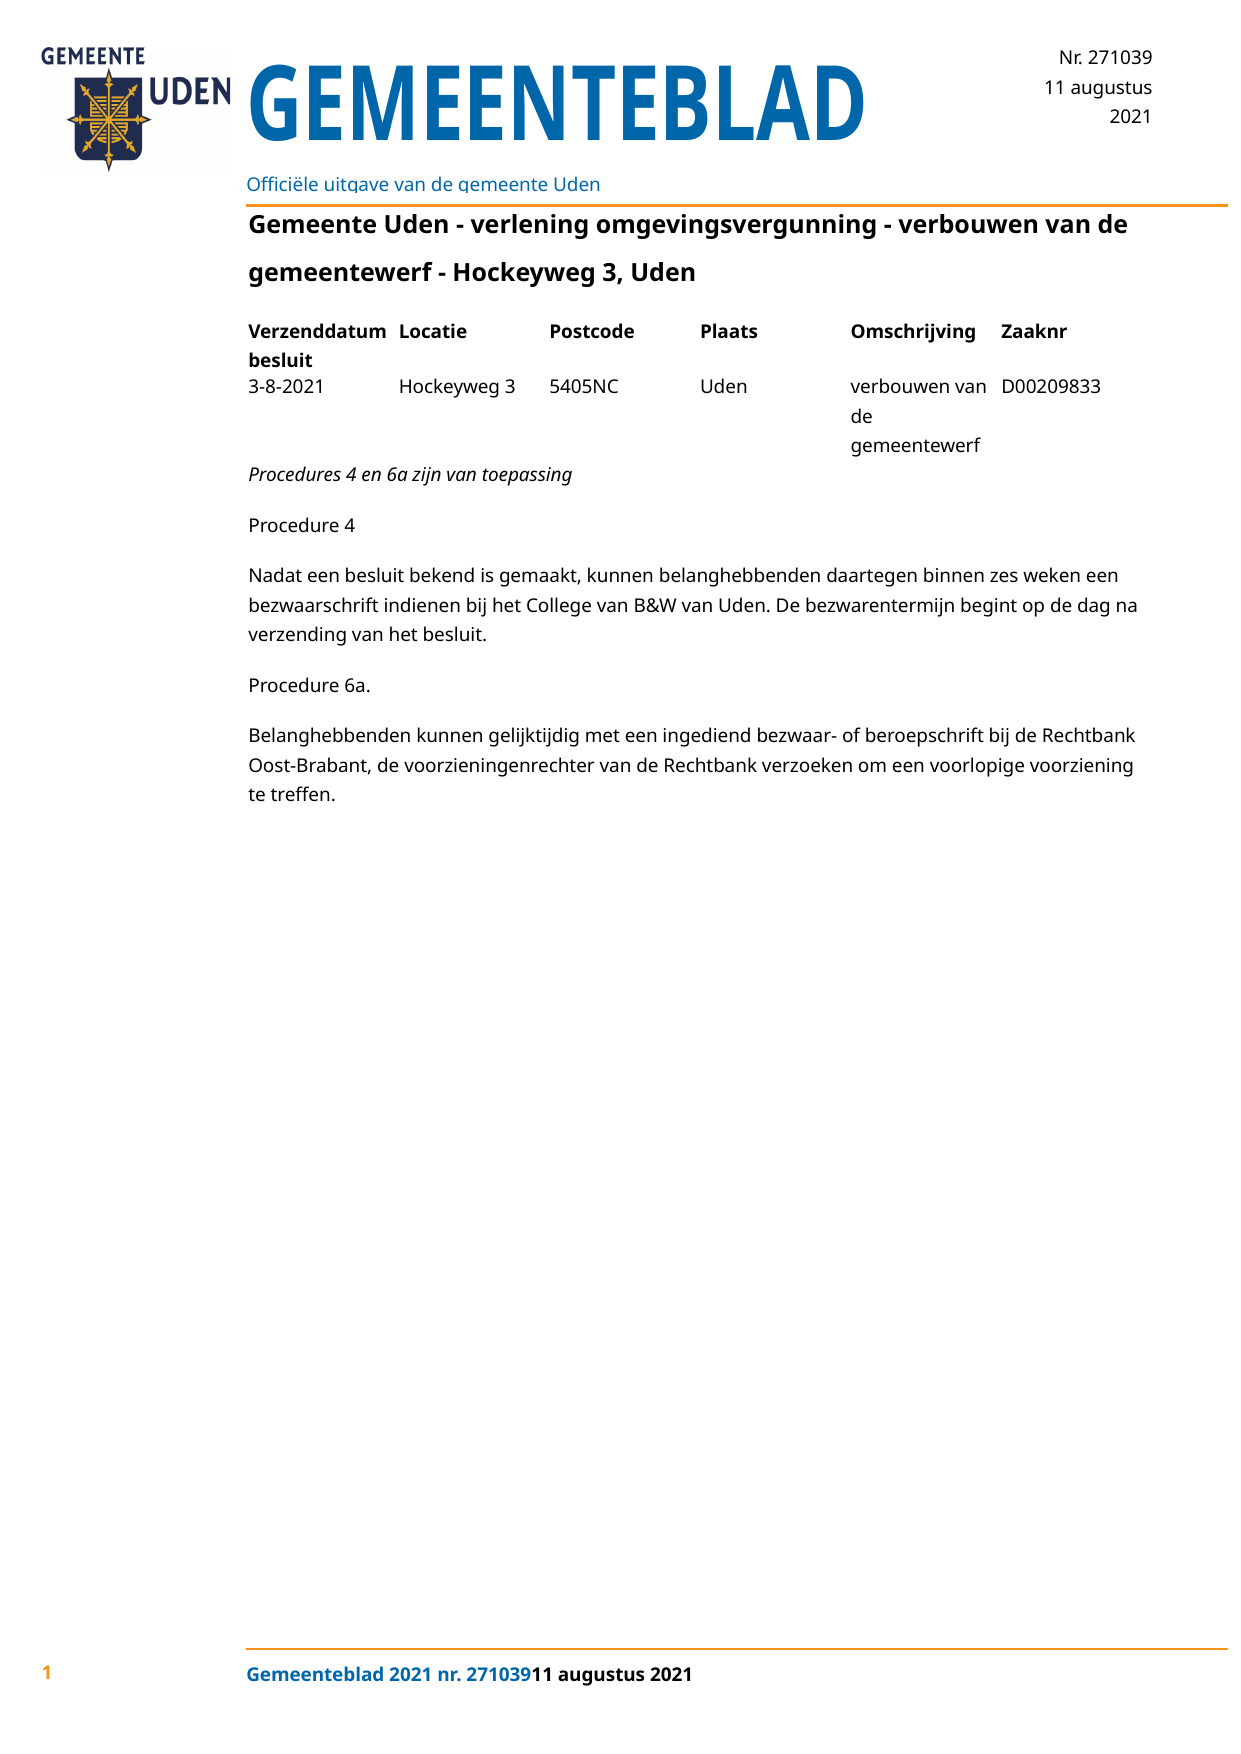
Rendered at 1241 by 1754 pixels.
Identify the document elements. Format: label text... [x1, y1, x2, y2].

table_cell Hockeyweg 3 [399, 373, 549, 458]
text Gemeente Uden - verlening omgevingsvergunning - verbouwen van de gemeentewerf - Hockeyweg 3, Uden [248, 207, 1152, 288]
table_header Zaaknr [1001, 318, 1152, 373]
table_header Omschrijving [850, 318, 1001, 373]
table_cell 5405NC [549, 373, 700, 458]
table_header Postcode [549, 318, 700, 373]
text Nadat een besluit bekend is gemaakt, kunnen belanghebbenden daartegen binnen zes weken een bezwaarschrift indienen bij het College van B&W van Uden. De bezwarentermijn begint op de dag na verzending van het besluit. [248, 562, 1152, 647]
text Procedure 4 [248, 512, 1152, 538]
table_cell 3-8-2021 [248, 373, 398, 458]
text Belanghebbenden kunnen gelijktijdig met een ingediend bezwaar- of beroepschrift bij de Rechtbank Oost-Brabant, de voorzieningenrechter van de Rechtbank verzoeken om een voorlopige voorziening te treffen. [248, 722, 1152, 807]
table_header Verzenddatum besluit [248, 318, 398, 373]
text Procedure 6a. [248, 672, 1152, 698]
table_cell D00209833 [1001, 373, 1152, 458]
table_cell Uden [700, 373, 850, 458]
table_cell verbouwen van de gemeentewerf [850, 373, 1001, 458]
picture [41, 47, 231, 172]
table_header Locatie [399, 318, 549, 373]
text Procedures 4 en 6a zijn van toepassing [248, 461, 1152, 487]
table_header Plaats [700, 318, 850, 373]
